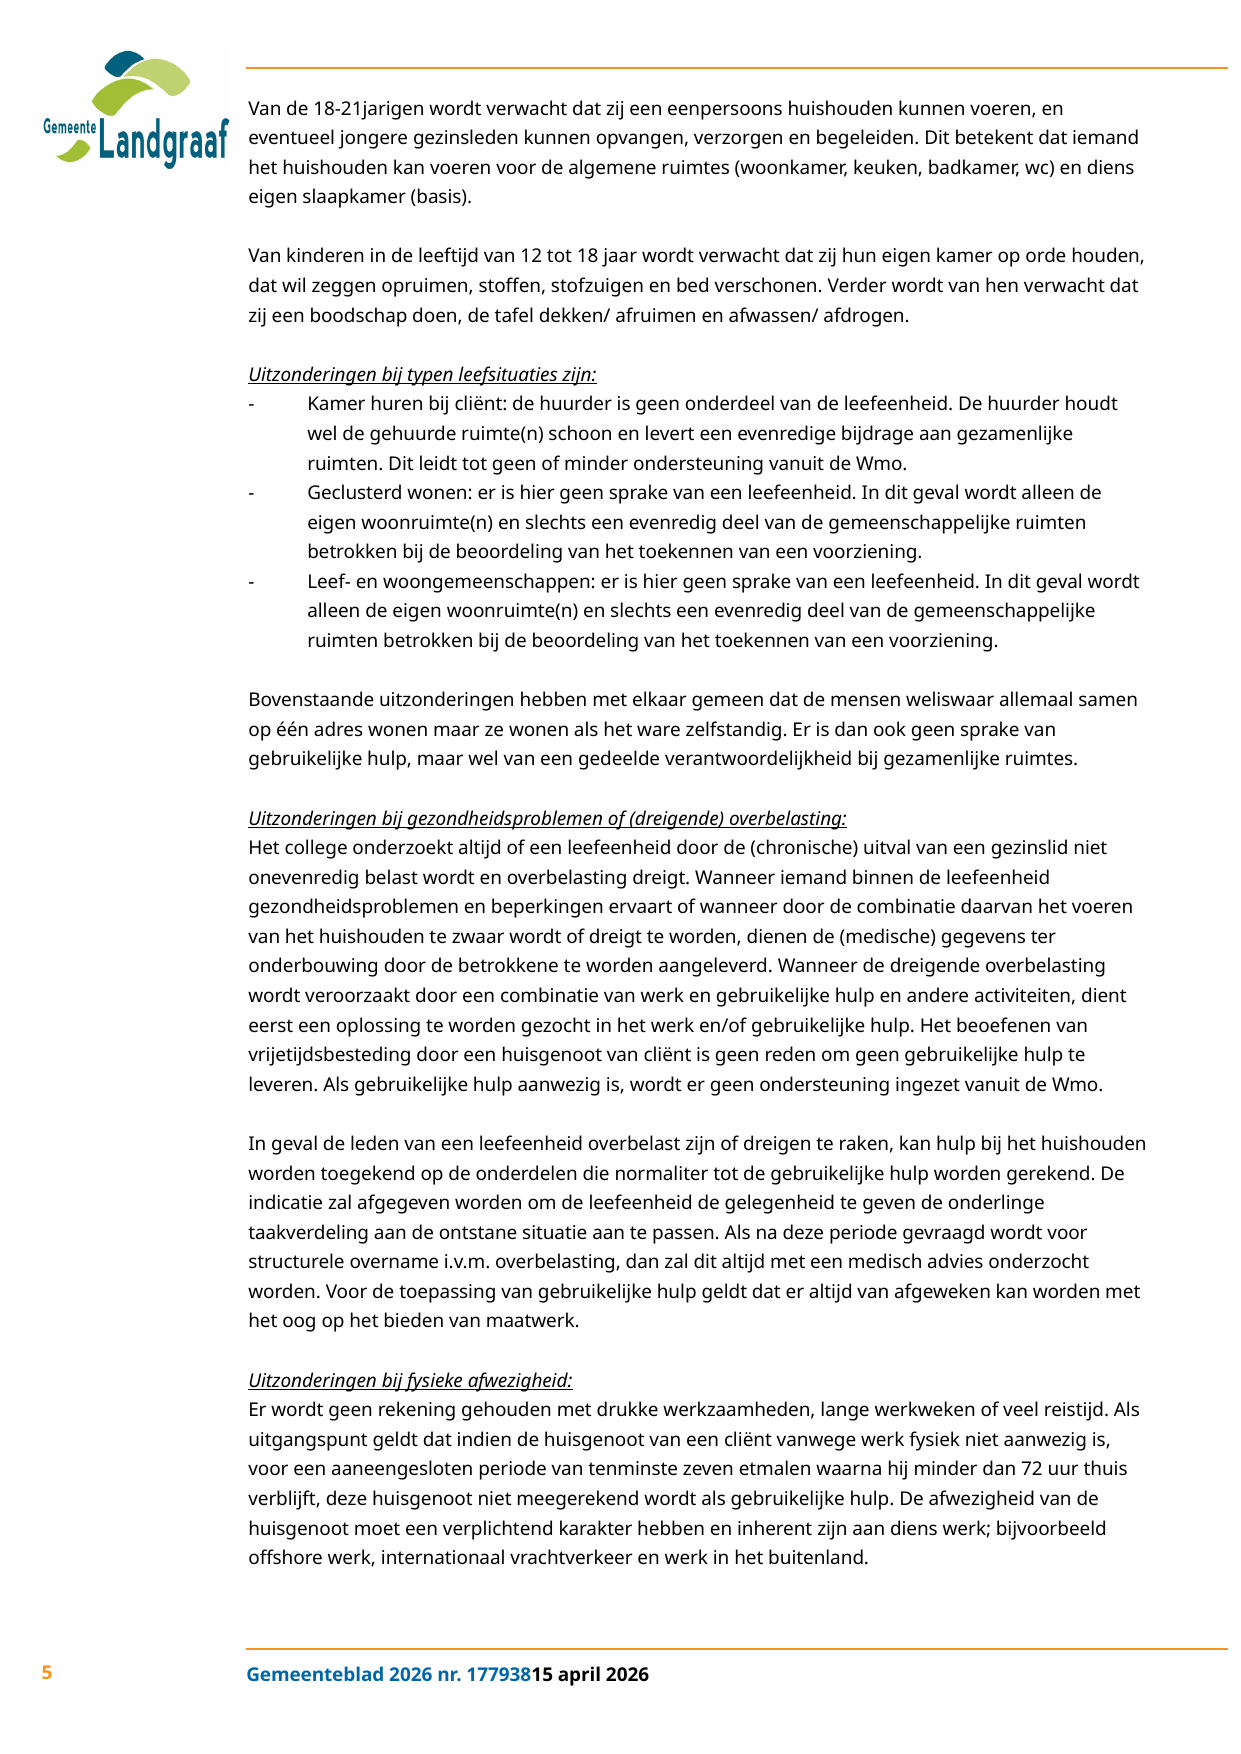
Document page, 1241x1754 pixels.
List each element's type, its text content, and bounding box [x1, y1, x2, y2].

text Uitzonderingen bij typen leefsituaties zijn: [248, 361, 1152, 387]
text Uitzonderingen bij fysieke afwezigheid: [248, 1367, 1152, 1393]
text Het college onderzoekt altijd of een leefeenheid door de (chronische) uitval van een gezinslid niet onevenredig belast wordt en overbelasting dreigt. Wanneer iemand binnen de leefeenheid gezondheidsproblemen en beperkingen ervaart of wanneer door de combinatie daarvan het voeren van het huishouden te zwaar wordt of dreigt te worden, dienen de (medische) gegevens ter onderbouwing door de betrokkene te worden aangeleverd. Wanneer de dreigende overbelasting wordt veroorzaakt door een combinatie van werk en gebruikelijke hulp en andere activiteiten, dient eerst een oplossing te worden gezocht in het werk en/of gebruikelijke hulp. Het beoefenen van vrijetijdsbesteding door een huisgenoot van cliënt is geen reden om geen gebruikelijke hulp te leveren. Als gebruikelijke hulp aanwezig is, wordt er geen ondersteuning ingezet vanuit de Wmo. [248, 834, 1152, 1097]
picture [41, 47, 231, 172]
text Van de 18-21jarigen wordt verwacht dat zij een eenpersoons huishouden kunnen voeren, en eventueel jongere gezinsleden kunnen opvangen, verzorgen en begeleiden. Dit betekent dat iemand het huishouden kan voeren voor de algemene ruimtes (woonkamer, keuken, badkamer, wc) en diens eigen slaapkamer (basis). [248, 95, 1152, 209]
list Geclusterd wonen: er is hier geen sprake van een leefeenheid. In dit geval wordt alleen de eigen woonruimte(n) en slechts een evenredig deel van de gemeenschappelijke ruimten betrokken bij de beoordeling van het toekennen van een voorziening. [248, 479, 1152, 564]
list Kamer huren bij cliënt: de huurder is geen onderdeel van de leefeenheid. De huurder houdt wel de gehuurde ruimte(n) schoon en levert een evenredige bijdrage aan gezamenlijke ruimten. Dit leidt tot geen of minder ondersteuning vanuit de Wmo. [248, 391, 1152, 476]
text Uitzonderingen bij gezondheidsproblemen of (dreigende) overbelasting: [248, 805, 1152, 831]
text In geval de leden van een leefeenheid overbelast zijn of dreigen te raken, kan hulp bij het huishouden worden toegekend op de onderdelen die normaliter tot de gebruikelijke hulp worden gerekend. De indicatie zal afgegeven worden om de leefeenheid de gelegenheid te geven de onderlinge taakverdeling aan de ontstane situatie aan te passen. Als na deze periode gevraagd wordt voor structurele overname i.v.m. overbelasting, dan zal dit altijd met een medisch advies onderzocht worden. Voor de toepassing van gebruikelijke hulp geldt dat er altijd van afgeweken kan worden met het oog op het bieden van maatwerk. [248, 1130, 1152, 1333]
text Er wordt geen rekening gehouden met drukke werkzaamheden, lange werkweken of veel reistijd. Als uitgangspunt geldt dat indien de huisgenoot van een cliënt vanwege werk fysiek niet aanwezig is, voor een aaneengesloten periode van tenminste zeven etmalen waarna hij minder dan 72 uur thuis verblijft, deze huisgenoot niet meegerekend wordt als gebruikelijke hulp. De afwezigheid van de huisgenoot moet een verplichtend karakter hebben en inherent zijn aan diens werk; bijvoorbeeld offshore werk, internationaal vrachtverkeer en werk in het buitenland. [248, 1396, 1152, 1570]
list Leef- en woongemeenschappen: er is hier geen sprake van een leefeenheid. In dit geval wordt alleen de eigen woonruimte(n) en slechts een evenredig deel van de gemeenschappelijke ruimten betrokken bij de beoordeling van het toekennen van een voorziening. [248, 568, 1152, 653]
text Bovenstaande uitzonderingen hebben met elkaar gemeen dat de mensen weliswaar allemaal samen op één adres wonen maar ze wonen als het ware zelfstandig. Er is dan ook geen sprake van gebruikelijke hulp, maar wel van een gedeelde verantwoordelijkheid bij gezamenlijke ruimtes. [248, 686, 1152, 771]
text Van kinderen in de leeftijd van 12 tot 18 jaar wordt verwacht dat zij hun eigen kamer op orde houden, dat wil zeggen opruimen, stoffen, stofzuigen en bed verschonen. Verder wordt van hen verwacht dat zij een boodschap doen, de tafel dekken/ afruimen en afwassen/ afdrogen. [248, 243, 1152, 328]
